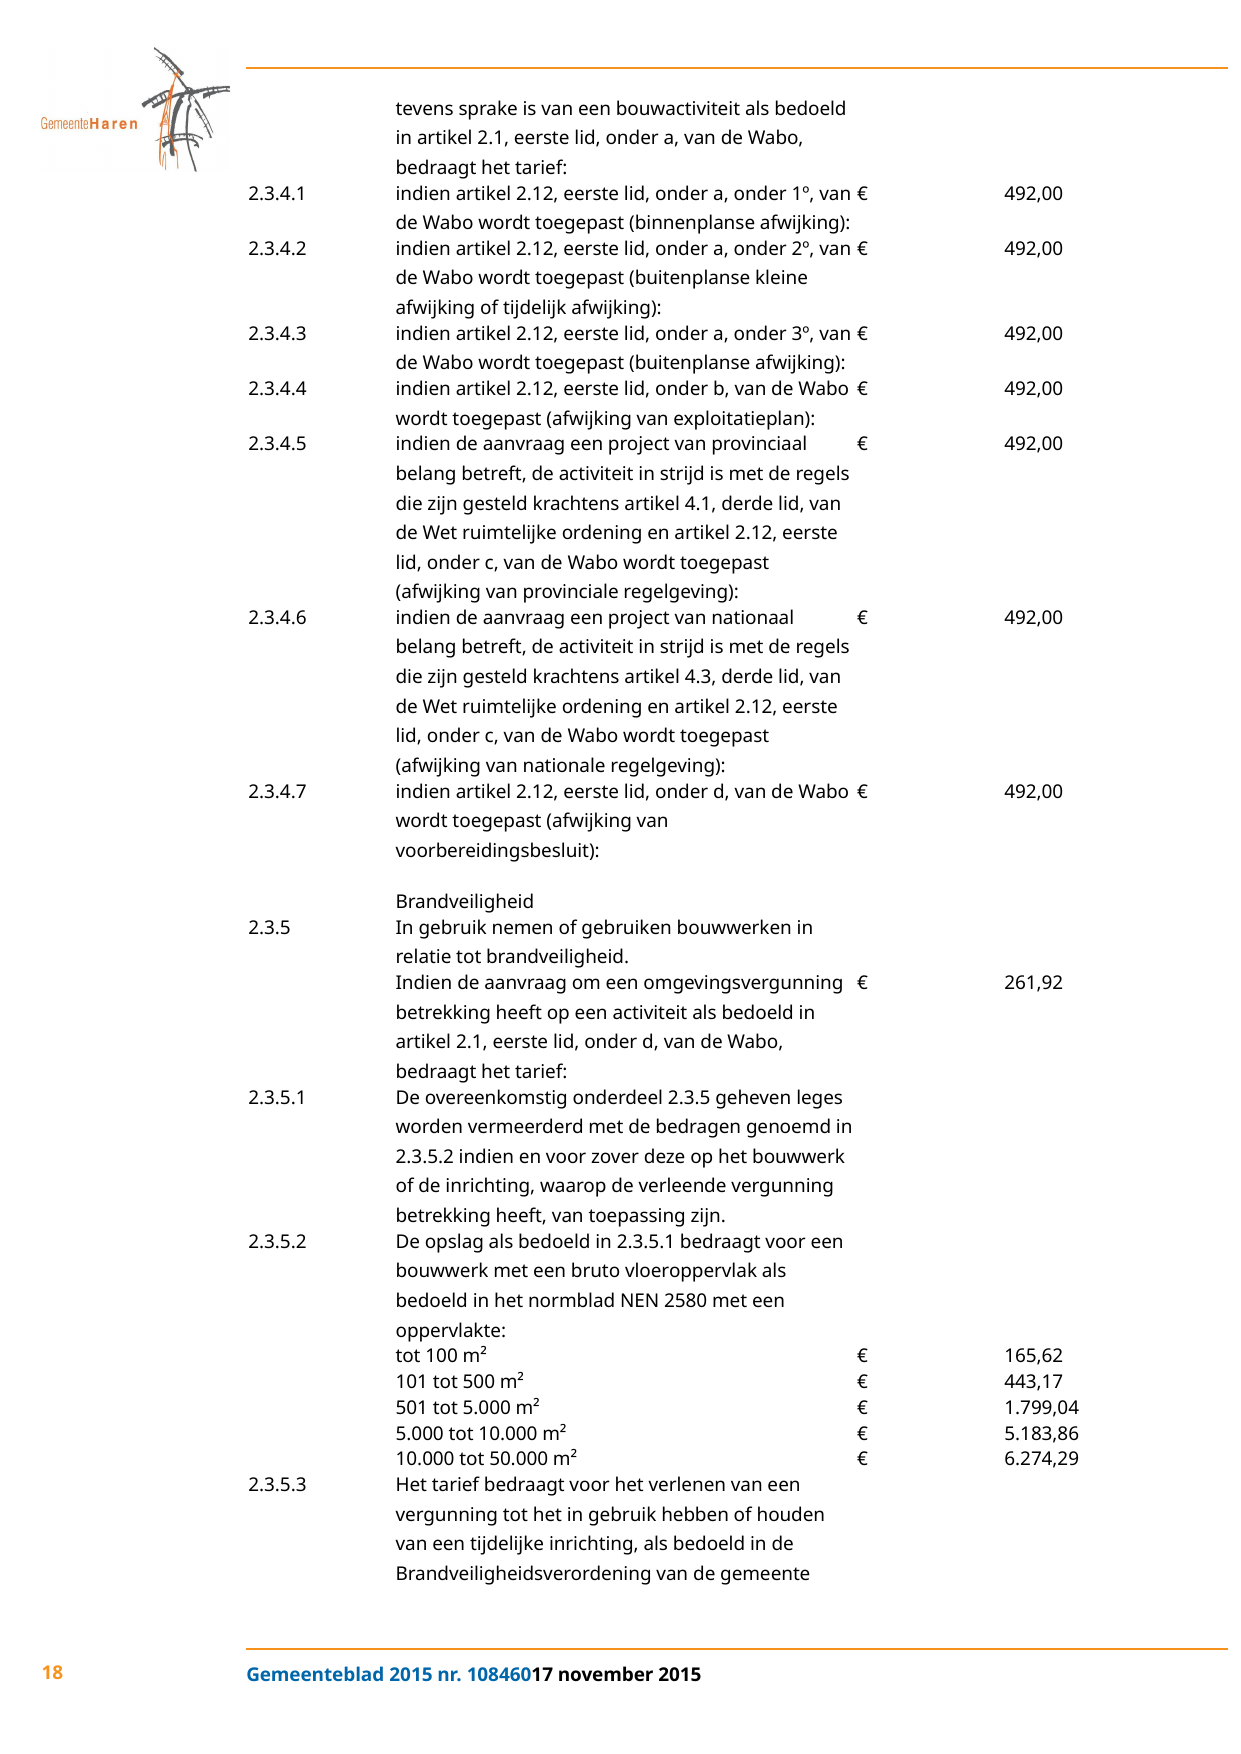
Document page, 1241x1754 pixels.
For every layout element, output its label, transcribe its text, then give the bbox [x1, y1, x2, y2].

table_cell [857, 1471, 1004, 1586]
table_cell [1004, 1471, 1152, 1586]
table_cell [857, 1084, 1004, 1228]
table_cell 101 tot 500 m² [395, 1368, 857, 1394]
picture [41, 47, 231, 172]
table_cell € [857, 180, 1004, 235]
table_cell 261,92 [1004, 970, 1152, 1084]
table_cell 1.799,04 [1004, 1394, 1152, 1420]
table_cell [1004, 863, 1152, 888]
table_cell 2.3.4.3 [248, 320, 395, 375]
table_cell In gebruik nemen of gebruiken bouwwerken in relatie tot brandveiligheid. [395, 914, 857, 969]
table_cell 2.3.4.2 [248, 235, 395, 320]
table_cell € [857, 778, 1004, 863]
table_cell [248, 1394, 395, 1420]
table_cell 165,62 [1004, 1343, 1152, 1368]
table_cell [248, 1343, 395, 1368]
table_cell [1004, 1228, 1152, 1342]
table_cell 2.3.4.5 [248, 431, 395, 604]
table_cell [857, 914, 1004, 969]
table_cell indien artikel 2.12, eerste lid, onder b, van de Wabo wordt toegepast (afwijking van exploitatieplan): [395, 375, 857, 431]
table_cell indien artikel 2.12, eerste lid, onder a, onder 3º, van de Wabo wordt toegepast (buitenplanse afwijking): [395, 320, 857, 375]
table_cell indien artikel 2.12, eerste lid, onder a, onder 2º, van de Wabo wordt toegepast (buitenplanse kleine afwijking of tijdelijk afwijking): [395, 235, 857, 320]
table_cell € [857, 1368, 1004, 1394]
table_cell 492,00 [1004, 431, 1152, 604]
table_cell € [857, 1445, 1004, 1471]
table_cell [1004, 889, 1152, 914]
table_cell [248, 1368, 395, 1394]
table_cell 2.3.5 [248, 914, 395, 969]
table_cell 2.3.4.6 [248, 604, 395, 778]
table_cell 5.183,86 [1004, 1420, 1152, 1445]
table_cell [248, 95, 395, 180]
table_cell 10.000 tot 50.000 m² [395, 1445, 857, 1471]
table_cell [857, 95, 1004, 180]
table_cell 2.3.4.1 [248, 180, 395, 235]
table_cell € [857, 375, 1004, 431]
table_cell De opslag als bedoeld in 2.3.5.1 bedraagt voor een bouwwerk met een bruto vloeroppervlak als bedoeld in het normblad NEN 2580 met een oppervlakte: [395, 1228, 857, 1342]
table_cell tevens sprake is van een bouwactiviteit als bedoeld in artikel 2.1, eerste lid, onder a, van de Wabo, bedraagt het tarief: [395, 95, 857, 180]
table_cell 6.274,29 [1004, 1445, 1152, 1471]
table_cell [857, 863, 1004, 888]
table_cell € [857, 604, 1004, 778]
table_cell indien de aanvraag een project van provinciaal belang betreft, de activiteit in strijd is met de regels die zijn gesteld krachtens artikel 4.1, derde lid, van de Wet ruimtelijke ordening en artikel 2.12, eerste lid, onder c, van de Wabo wordt toegepast (afwijking van provinciale regelgeving): [395, 431, 857, 604]
table_cell indien artikel 2.12, eerste lid, onder a, onder 1º, van de Wabo wordt toegepast (binnenplanse afwijking): [395, 180, 857, 235]
table_cell 492,00 [1004, 604, 1152, 778]
table_cell € [857, 1343, 1004, 1368]
table_cell 501 tot 5.000 m² [395, 1394, 857, 1420]
table_cell [1004, 95, 1152, 180]
table_cell [248, 1445, 395, 1471]
table_cell € [857, 970, 1004, 1084]
table_cell [248, 863, 395, 888]
table_cell 2.3.4.7 [248, 778, 395, 863]
table_cell 2.3.4.4 [248, 375, 395, 431]
table_cell 492,00 [1004, 778, 1152, 863]
table_cell 2.3.5.3 [248, 1471, 395, 1586]
table_cell 2.3.5.1 [248, 1084, 395, 1228]
table_cell [857, 1228, 1004, 1342]
table_cell [248, 1420, 395, 1445]
table_cell [395, 863, 857, 888]
table_cell [857, 889, 1004, 914]
table_cell Indien de aanvraag om een omgevingsvergunning betrekking heeft op een activiteit als bedoeld in artikel 2.1, eerste lid, onder d, van de Wabo, bedraagt het tarief: [395, 970, 857, 1084]
table_cell € [857, 320, 1004, 375]
table_cell 2.3.5.2 [248, 1228, 395, 1342]
table_cell 443,17 [1004, 1368, 1152, 1394]
table_cell 492,00 [1004, 180, 1152, 235]
table_cell tot 100 m² [395, 1343, 857, 1368]
table_cell Brandveiligheid [395, 889, 857, 914]
table_cell € [857, 1394, 1004, 1420]
table_cell De overeenkomstig onderdeel 2.3.5 geheven leges worden vermeerderd met de bedragen genoemd in 2.3.5.2 indien en voor zover deze op het bouwwerk of de inrichting, waarop de verleende vergunning betrekking heeft, van toepassing zijn. [395, 1084, 857, 1228]
table_cell indien de aanvraag een project van nationaal belang betreft, de activiteit in strijd is met de regels die zijn gesteld krachtens artikel 4.3, derde lid, van de Wet ruimtelijke ordening en artikel 2.12, eerste lid, onder c, van de Wabo wordt toegepast (afwijking van nationale regelgeving): [395, 604, 857, 778]
table_cell 492,00 [1004, 320, 1152, 375]
table_cell indien artikel 2.12, eerste lid, onder d, van de Wabo wordt toegepast (afwijking van voorbereidingsbesluit): [395, 778, 857, 863]
table_cell Het tarief bedraagt voor het verlenen van een vergunning tot het in gebruik hebben of houden van een tijdelijke inrichting, als bedoeld in de Brandveiligheidsverordening van de gemeente [395, 1471, 857, 1586]
table_cell [248, 889, 395, 914]
table_cell € [857, 431, 1004, 604]
table_cell [1004, 1084, 1152, 1228]
table_cell € [857, 235, 1004, 320]
table_cell [1004, 914, 1152, 969]
table_cell 492,00 [1004, 375, 1152, 431]
table_cell € [857, 1420, 1004, 1445]
table_cell 5.000 tot 10.000 m² [395, 1420, 857, 1445]
table_cell [248, 970, 395, 1084]
table_cell 492,00 [1004, 235, 1152, 320]
